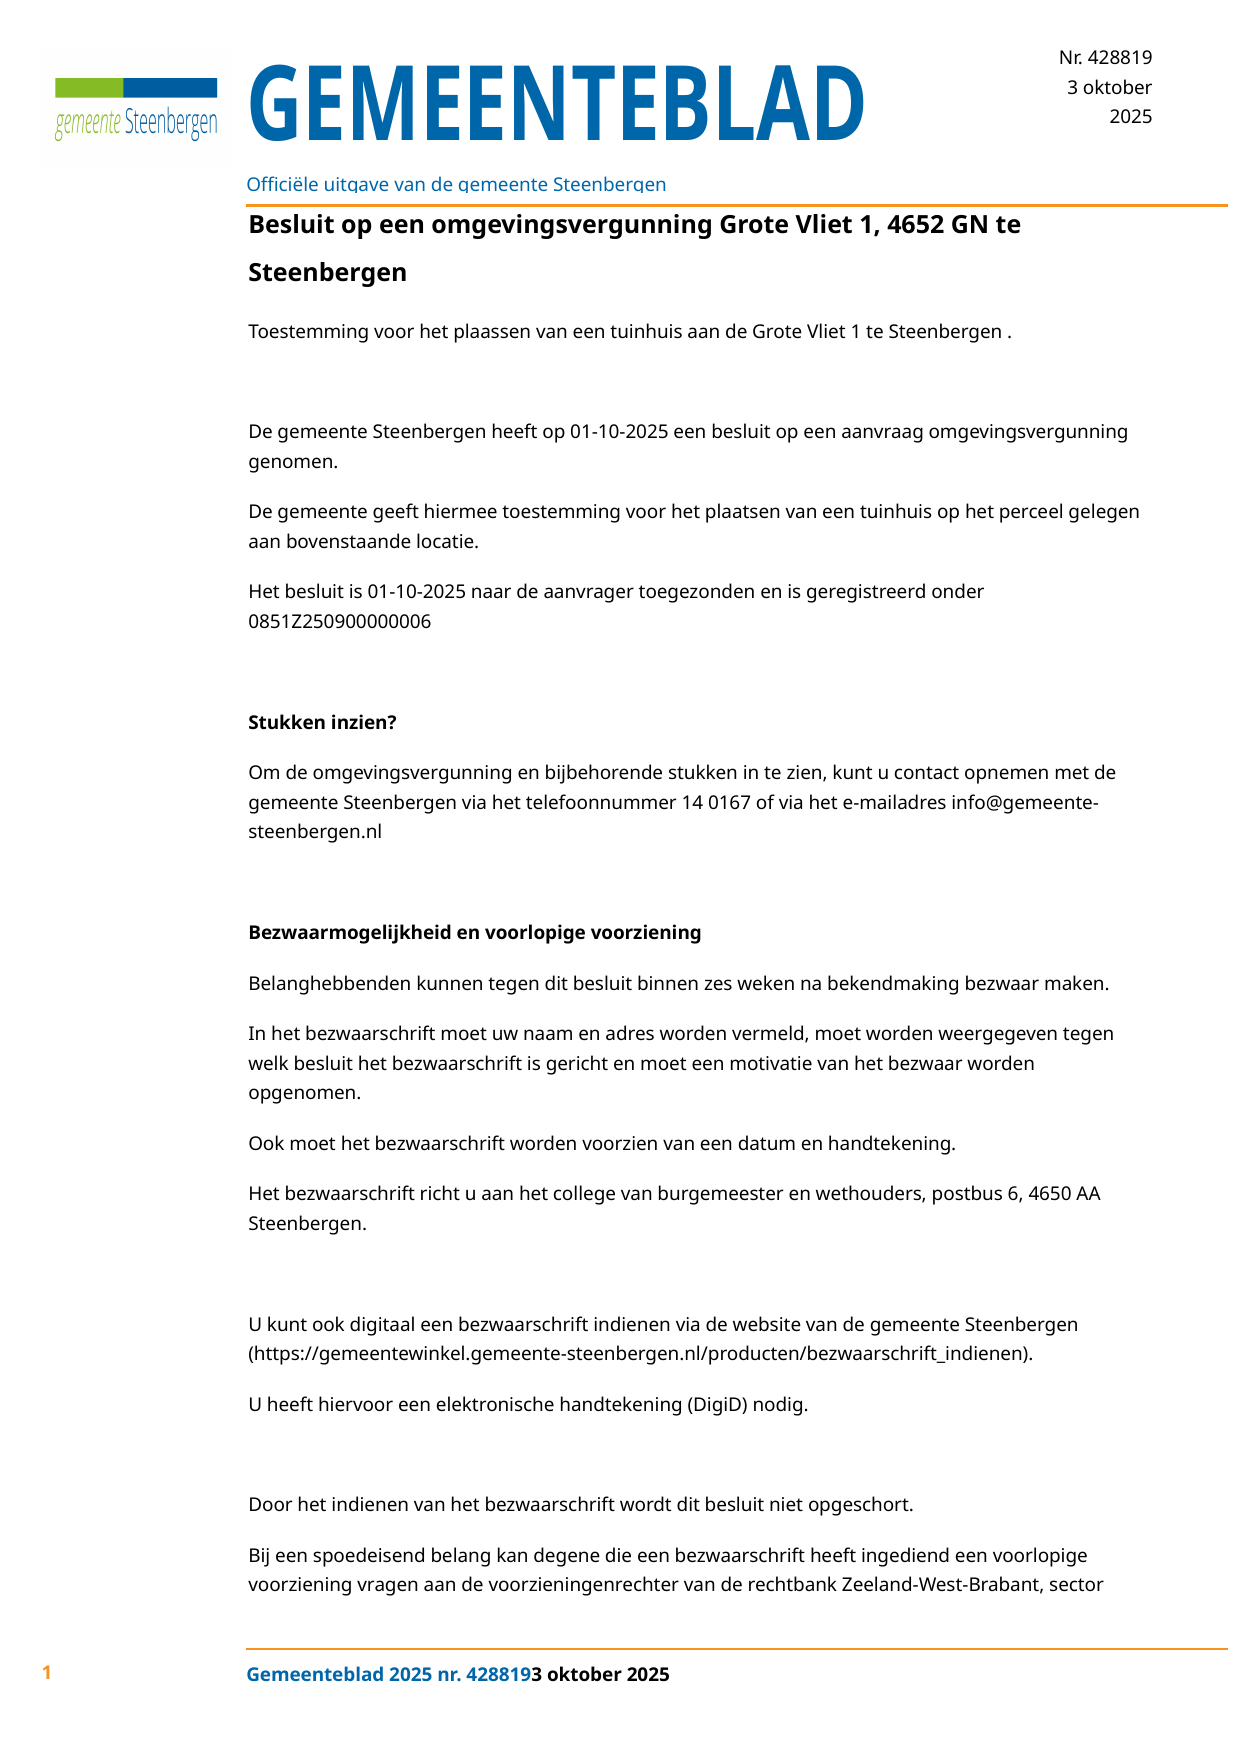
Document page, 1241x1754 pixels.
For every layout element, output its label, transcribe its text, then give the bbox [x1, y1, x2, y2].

text Besluit op een omgevingsvergunning Grote Vliet 1, 4652 GN te Steenbergen [248, 207, 1152, 288]
text U kunt ook digitaal een bezwaarschrift indienen via de website van de gemeente Steenbergen (https://gemeentewinkel.gemeente-steenbergen.nl/producten/bezwaarschrift_indienen). [248, 1311, 1152, 1366]
text Bezwaarmogelijkheid en voorlopige voorziening [248, 919, 1152, 945]
text Om de omgevingsvergunning en bijbehorende stukken in te zien, kunt u contact opnemen met de gemeente Steenbergen via het telefoonnummer 14 0167 of via het e-mailadres info@gemeente-steenbergen.nl [248, 759, 1152, 844]
text U heeft hiervoor een elektronische handtekening (DigiD) nodig. [248, 1391, 1152, 1417]
text Stukken inzien? [248, 709, 1152, 735]
text De gemeente Steenbergen heeft op 01-10-2025 een besluit op een aanvraag omgevingsvergunning genomen. [248, 419, 1152, 474]
picture [41, 47, 231, 172]
text Door het indienen van het bezwaarschrift wordt dit besluit niet opgeschort. [248, 1492, 1152, 1517]
text Het bezwaarschrift richt u aan het college van burgemeester en wethouders, postbus 6, 4650 AA Steenbergen. [248, 1180, 1152, 1236]
text Toestemming voor het plaassen van een tuinhuis aan de Grote Vliet 1 te Steenbergen . [248, 318, 1152, 344]
text De gemeente geeft hiermee toestemming voor het plaatsen van een tuinhuis op het perceel gelegen aan bovenstaande locatie. [248, 499, 1152, 554]
text Bij een spoedeisend belang kan degene die een bezwaarschrift heeft ingediend een voorlopige voorziening vragen aan de voorzieningenrechter van de rechtbank Zeeland-West-Brabant, sector [248, 1542, 1152, 1597]
text Ook moet het bezwaarschrift worden voorzien van een datum en handtekening. [248, 1130, 1152, 1156]
text Belanghebbenden kunnen tegen dit besluit binnen zes weken na bekendmaking bezwaar maken. [248, 970, 1152, 996]
text Het besluit is 01-10-2025 naar de aanvrager toegezonden en is geregistreerd onder 0851Z250900000006 [248, 579, 1152, 634]
text In het bezwaarschrift moet uw naam en adres worden vermeld, moet worden weergegeven tegen welk besluit het bezwaarschrift is gericht en moet een motivatie van het bezwaar worden opgenomen. [248, 1020, 1152, 1105]
